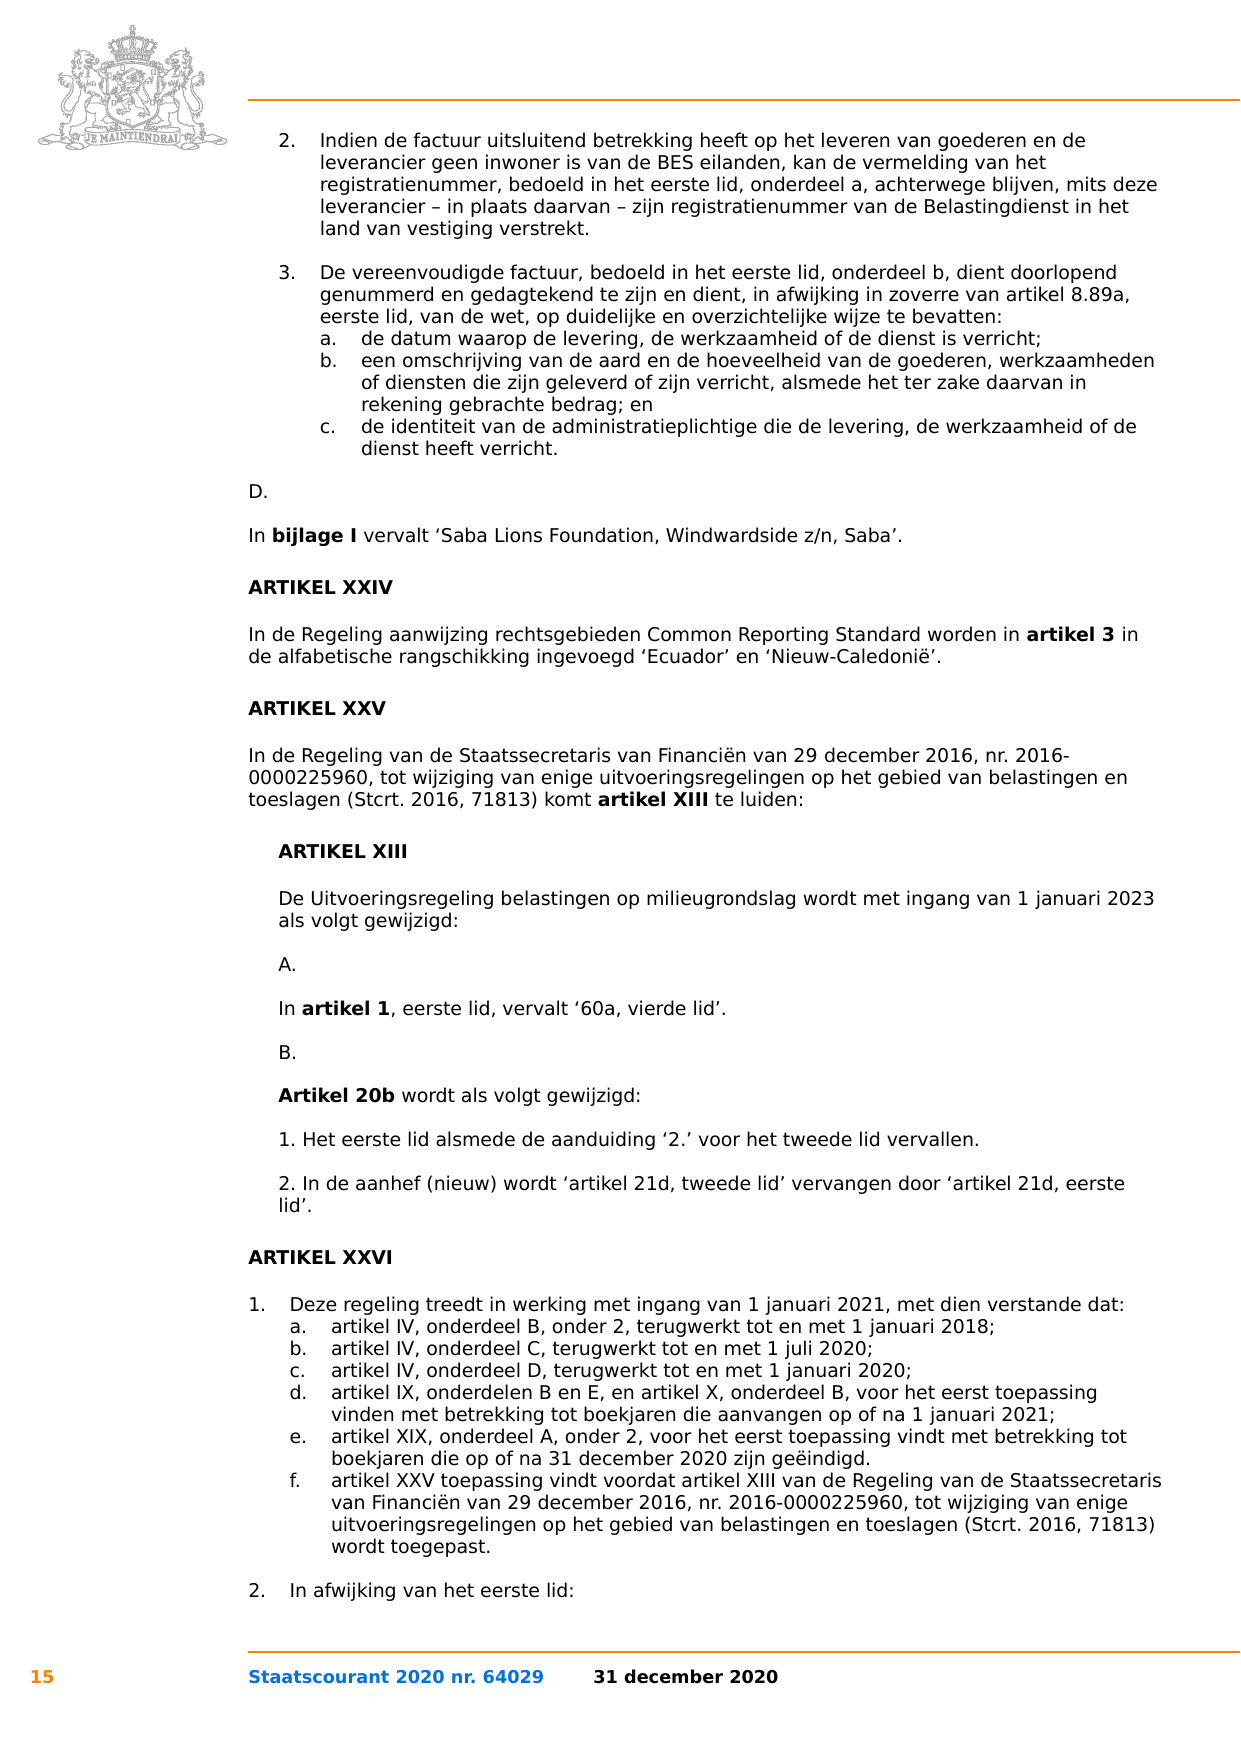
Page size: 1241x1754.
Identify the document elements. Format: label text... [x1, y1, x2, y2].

text c. artikel IV, onderdeel D, terugwerkt tot en met 1 januari 2020; [289, 1360, 1163, 1382]
picture [38, 25, 227, 150]
text 2. In de aanhef (nieuw) wordt ‘artikel 21d, tweede lid’ vervangen door ‘artikel 21d, eerste lid’. [278, 1173, 1163, 1217]
subtitle ARTIKEL XIII [278, 841, 1163, 863]
text d. artikel IX, onderdelen B en E, en artikel X, onderdeel B, voor het eerst toepassing vinden met betrekking tot boekjaren die aanvangen op of na 1 januari 2021; [289, 1382, 1163, 1426]
text 3. De vereenvoudigde factuur, bedoeld in het eerste lid, onderdeel b, dient doorlopend genummerd en gedagtekend te zijn en dient, in afwijking in zoverre van artikel 8.89a, eerste lid, van de wet, op duidelijke en overzichtelijke wijze te bevatten: [278, 262, 1163, 328]
text 1. Het eerste lid alsmede de aanduiding ‘2.’ voor het tweede lid vervallen. [278, 1129, 1163, 1151]
subtitle ARTIKEL XXV [248, 698, 1163, 720]
text Artikel 20b wordt als volgt gewijzigd: [278, 1085, 1163, 1107]
text f. artikel XXV toepassing vindt voordat artikel XIII van de Regeling van de Staatssecretaris van Financiën van 29 december 2016, nr. 2016-0000225960, tot wijziging van enige uitvoeringsregelingen op het gebied van belastingen en toeslagen (Stcrt. 2016, 71813) wordt toegepast. [289, 1470, 1163, 1558]
text a. artikel IV, onderdeel B, onder 2, terugwerkt tot en met 1 januari 2018; [289, 1316, 1163, 1338]
text De Uitvoeringsregeling belastingen op milieugrondslag wordt met ingang van 1 januari 2023 als volgt gewijzigd: [278, 888, 1163, 932]
text In de Regeling aanwijzing rechtsgebieden Common Reporting Standard worden in artikel 3 in de alfabetische rangschikking ingevoegd ‘Ecuador’ en ‘Nieuw-Caledonië’. [248, 624, 1163, 668]
text In de Regeling van de Staatssecretaris van Financiën van 29 december 2016, nr. 2016-0000225960, tot wijziging van enige uitvoeringsregelingen op het gebied van belastingen en toeslagen (Stcrt. 2016, 71813) komt artikel XIII te luiden: [248, 745, 1163, 811]
text b. een omschrijving van de aard en de hoeveelheid van de goederen, werkzaamheden of diensten die zijn geleverd of zijn verricht, alsmede het ter zake daarvan in rekening gebrachte bedrag; en [319, 349, 1163, 416]
text In artikel 1, eerste lid, vervalt ‘60a, vierde lid’. [278, 998, 1163, 1020]
text a. de datum waarop de levering, de werkzaamheid of de dienst is verricht; [319, 328, 1163, 349]
text b. artikel IV, onderdeel C, terugwerkt tot en met 1 juli 2020; [289, 1338, 1163, 1360]
text B. [278, 1042, 1163, 1063]
text e. artikel XIX, onderdeel A, onder 2, voor het eerst toepassing vindt met betrekking tot boekjaren die op of na 31 december 2020 zijn geëindigd. [289, 1426, 1163, 1470]
text 1. Deze regeling treedt in werking met ingang van 1 januari 2021, met dien verstande dat: [248, 1294, 1163, 1316]
text 2. Indien de factuur uitsluitend betrekking heeft op het leveren van goederen en de leverancier geen inwoner is van de BES eilanden, kan de vermelding van het registratienummer, bedoeld in het eerste lid, onderdeel a, achterwege blijven, mits deze leverancier – in plaats daarvan – zijn registratienummer van de Belastingdienst in het land van vestiging verstrekt. [278, 130, 1163, 240]
text c. de identiteit van de administratieplichtige die de levering, de werkzaamheid of de dienst heeft verricht. [319, 416, 1163, 459]
text A. [278, 954, 1163, 976]
subtitle ARTIKEL XXIV [248, 577, 1163, 599]
subtitle ARTIKEL XXVI [248, 1247, 1163, 1269]
text D. [248, 481, 1163, 503]
text In bijlage I vervalt ‘Saba Lions Foundation, Windwardside z/n, Saba’. [248, 525, 1163, 547]
text 2. In afwijking van het eerste lid: [248, 1580, 1163, 1602]
